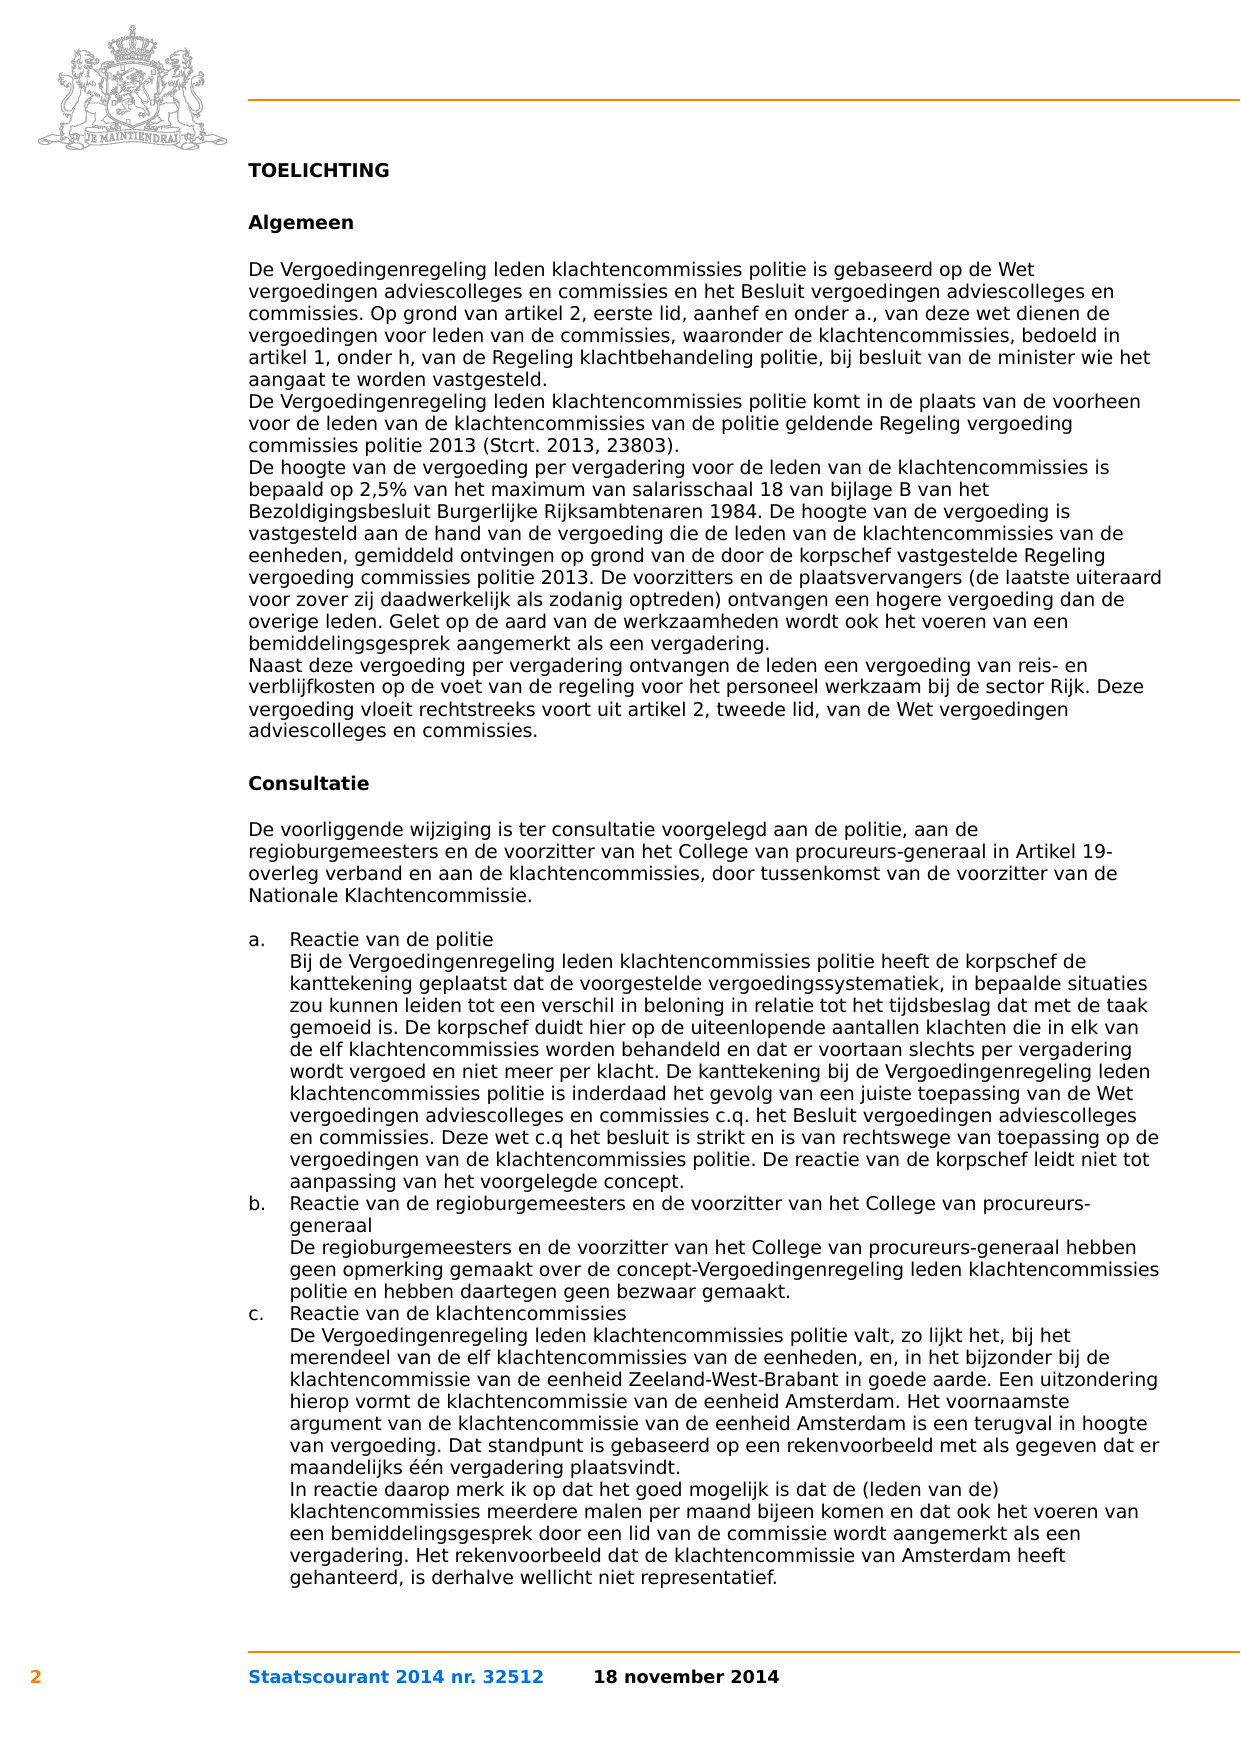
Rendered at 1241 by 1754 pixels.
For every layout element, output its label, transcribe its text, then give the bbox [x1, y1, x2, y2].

text Bij de Vergoedingenregeling leden klachtencommissies politie heeft de korpschef de kanttekening geplaatst dat de voorgestelde vergoedingssystematiek, in bepaalde situaties zou kunnen leiden tot een verschil in beloning in relatie tot het tijdsbeslag dat met de taak gemoeid is. De korpschef duidt hier op de uiteenlopende aantallen klachten die in elk van de elf klachtencommissies worden behandeld en dat er voortaan slechts per vergadering wordt vergoed en niet meer per klacht. De kanttekening bij de Vergoedingenregeling leden klachtencommissies politie is inderdaad het gevolg van een juiste toepassing van de Wet vergoedingen adviescolleges en commissies c.q. het Besluit vergoedingen adviescolleges en commissies. Deze wet c.q het besluit is strikt en is van rechtswege van toepassing op de vergoedingen van de klachtencommissies politie. De reactie van de korpschef leidt niet tot aanpassing van het voorgelegde concept. [289, 951, 1163, 1193]
text De Vergoedingenregeling leden klachtencommissies politie is gebaseerd op de Wet vergoedingen adviescolleges en commissies en het Besluit vergoedingen adviescolleges en commissies. Op grond van artikel 2, eerste lid, aanhef en onder a., van deze wet dienen de vergoedingen voor leden van de commissies, waaronder de klachtencommissies, bedoeld in artikel 1, onder h, van de Regeling klachtbehandeling politie, bij besluit van de minister wie het aangaat te worden vastgesteld. [248, 259, 1163, 391]
text b. Reactie van de regioburgemeesters en de voorzitter van het College van procureurs-generaal [248, 1193, 1163, 1237]
text De Vergoedingenregeling leden klachtencommissies politie komt in de plaats van de voorheen voor de leden van de klachtencommissies van de politie geldende Regeling vergoeding commissies politie 2013 (Stcrt. 2013, 23803). [248, 391, 1163, 457]
subtitle TOELICHTING [248, 160, 1163, 182]
text c. Reactie van de klachtencommissies [248, 1303, 1163, 1325]
text a. Reactie van de politie [248, 929, 1163, 951]
text De Vergoedingenregeling leden klachtencommissies politie valt, zo lijkt het, bij het merendeel van de elf klachtencommissies van de eenheden, en, in het bijzonder bij de klachtencommissie van de eenheid Zeeland-West-Brabant in goede aarde. Een uitzondering hierop vormt de klachtencommissie van de eenheid Amsterdam. Het voornaamste argument van de klachtencommissie van de eenheid Amsterdam is een terugval in hoogte van vergoeding. Dat standpunt is gebaseerd op een rekenvoorbeeld met als gegeven dat er maandelijks één vergadering plaatsvindt. [289, 1325, 1163, 1479]
text In reactie daarop merk ik op dat het goed mogelijk is dat de (leden van de) klachtencommissies meerdere malen per maand bijeen komen en dat ook het voeren van een bemiddelingsgesprek door een lid van de commissie wordt aangemerkt als een vergadering. Het rekenvoorbeeld dat de klachtencommissie van Amsterdam heeft gehanteerd, is derhalve wellicht niet representatief. [289, 1479, 1163, 1588]
text De hoogte van de vergoeding per vergadering voor de leden van de klachtencommissies is bepaald op 2,5% van het maximum van salarisschaal 18 van bijlage B van het Bezoldigingsbesluit Burgerlijke Rijksambtenaren 1984. De hoogte van de vergoeding is vastgesteld aan de hand van de vergoeding die de leden van de klachtencommissies van de eenheden, gemiddeld ontvingen op grond van de door de korpschef vastgestelde Regeling vergoeding commissies politie 2013. De voorzitters en de plaatsvervangers (de laatste uiteraard voor zover zij daadwerkelijk als zodanig optreden) ontvangen een hogere vergoeding dan de overige leden. Gelet op de aard van de werkzaamheden wordt ook het voeren van een bemiddelingsgesprek aangemerkt als een vergadering. [248, 457, 1163, 654]
text Naast deze vergoeding per vergadering ontvangen de leden een vergoeding van reis- en verblijfkosten op de voet van de regeling voor het personeel werkzaam bij de sector Rijk. Deze vergoeding vloeit rechtstreeks voort uit artikel 2, tweede lid, van de Wet vergoedingen adviescolleges en commissies. [248, 654, 1163, 742]
subtitle Consultatie [248, 772, 1163, 794]
text De voorliggende wijziging is ter consultatie voorgelegd aan de politie, aan de regioburgemeesters en de voorzitter van het College van procureurs-generaal in Artikel 19-overleg verband en aan de klachtencommissies, door tussenkomst van de voorzitter van de Nationale Klachtencommissie. [248, 819, 1163, 907]
picture [38, 25, 227, 150]
subtitle Algemeen [248, 212, 1163, 234]
text De regioburgemeesters en de voorzitter van het College van procureurs-generaal hebben geen opmerking gemaakt over de concept-Vergoedingenregeling leden klachtencommissies politie en hebben daartegen geen bezwaar gemaakt. [289, 1237, 1163, 1303]
